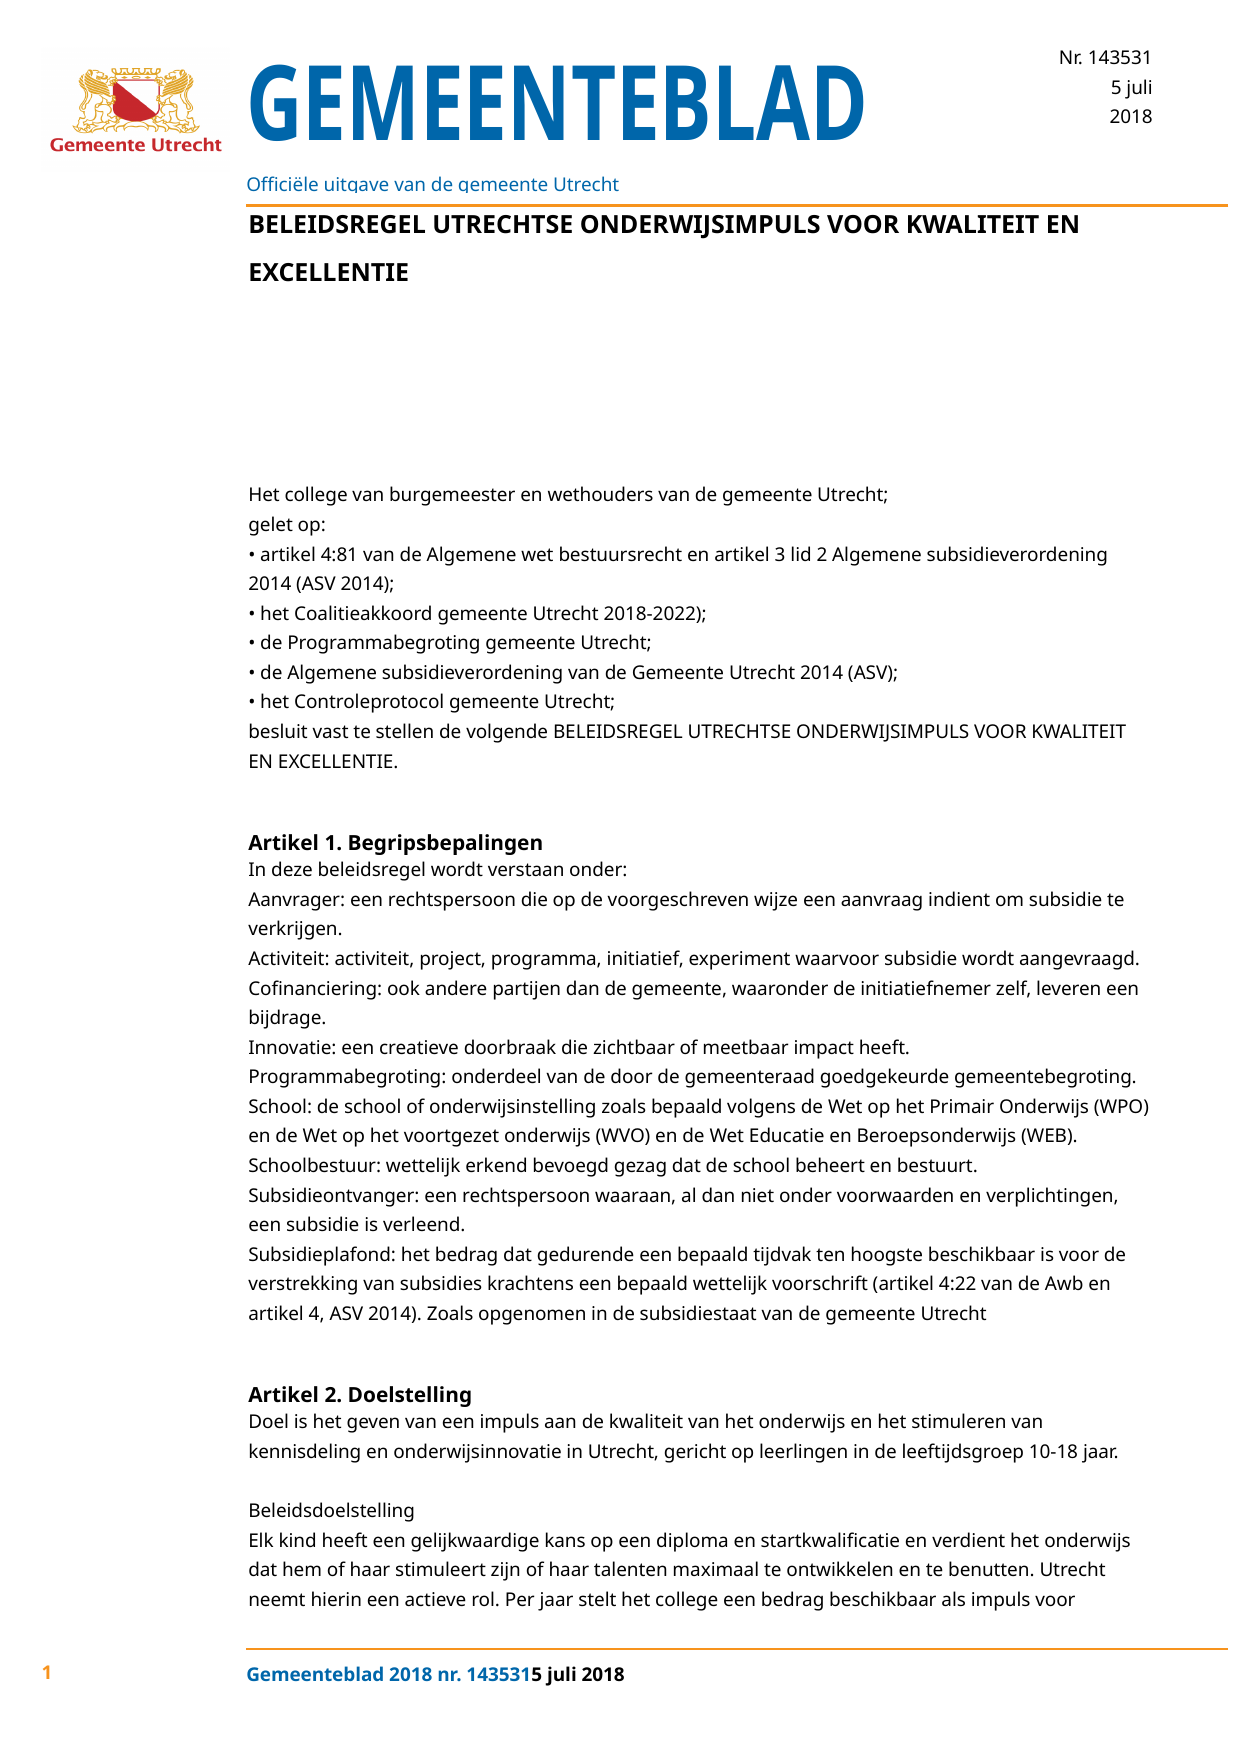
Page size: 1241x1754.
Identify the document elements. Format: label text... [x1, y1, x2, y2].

text besluit vast te stellen de volgende BELEIDSREGEL UTRECHTSE ONDERWIJSIMPULS VOOR KWALITEIT EN EXCELLENTIE. [248, 718, 1152, 774]
text Beleidsdoelstelling [248, 1497, 1152, 1523]
text Cofinanciering: ook andere partijen dan de gemeente, waaronder de initiatiefnemer zelf, leveren een bijdrage. [248, 975, 1152, 1030]
text Schoolbestuur: wettelijk erkend bevoegd gezag dat de school beheert en bestuurt. [248, 1152, 1152, 1178]
text Artikel 1. Begripsbepalingen [248, 828, 1152, 856]
text Innovatie: een creatieve doorbraak die zichtbaar of meetbaar impact heeft. [248, 1034, 1152, 1059]
picture [41, 47, 231, 172]
text Het college van burgemeester en wethouders van de gemeente Utrecht; [248, 482, 1152, 507]
text In deze beleidsregel wordt verstaan onder: [248, 856, 1152, 882]
text Subsidieontvanger: een rechtspersoon waaraan, al dan niet onder voorwaarden en verplichtingen, een subsidie is verleend. [248, 1182, 1152, 1237]
text • de Programmabegroting gemeente Utrecht; [248, 629, 1152, 655]
text Doel is het geven van een impuls aan de kwaliteit van het onderwijs en het stimuleren van kennisdeling en onderwijsinnovatie in Utrecht, gericht op leerlingen in de leeftijdsgroep 10-18 jaar. [248, 1408, 1152, 1464]
text • het Coalitieakkoord gemeente Utrecht 2018-2022); [248, 600, 1152, 626]
text School: de school of onderwijsinstelling zoals bepaald volgens de Wet op het Primair Onderwijs (WPO) en de Wet op het voortgezet onderwijs (WVO) en de Wet Educatie en Beroepsonderwijs (WEB). [248, 1093, 1152, 1148]
text • het Controleprotocol gemeente Utrecht; [248, 689, 1152, 714]
text Artikel 2. Doelstelling [248, 1380, 1152, 1408]
text • de Algemene subsidieverordening van de Gemeente Utrecht 2014 (ASV); [248, 659, 1152, 685]
text • artikel 4:81 van de Algemene wet bestuursrecht en artikel 3 lid 2 Algemene subsidieverordening 2014 (ASV 2014); [248, 541, 1152, 596]
text gelet op: [248, 511, 1152, 537]
text Programmabegroting: onderdeel van de door de gemeenteraad goedgekeurde gemeentebegroting. [248, 1063, 1152, 1089]
text Subsidieplafond: het bedrag dat gedurende een bepaald tijdvak ten hoogste beschikbaar is voor de verstrekking van subsidies krachtens een bepaald wettelijk voorschrift (artikel 4:22 van de Awb en artikel 4, ASV 2014). Zoals opgenomen in de subsidiestaat van de gemeente Utrecht [248, 1241, 1152, 1326]
text BELEIDSREGEL UTRECHTSE ONDERWIJSIMPULS VOOR KWALITEIT EN EXCELLENTIE [248, 207, 1152, 288]
text Aanvrager: een rechtspersoon die op de voorgeschreven wijze een aanvraag indient om subsidie te verkrijgen. [248, 886, 1152, 941]
text Elk kind heeft een gelijkwaardige kans op een diploma en startkwalificatie en verdient het onderwijs dat hem of haar stimuleert zijn of haar talenten maximaal te ontwikkelen en te benutten. Utrecht neemt hierin een actieve rol. Per jaar stelt het college een bedrag beschikbaar als impuls voor [248, 1527, 1152, 1612]
text Activiteit: activiteit, project, programma, initiatief, experiment waarvoor subsidie wordt aangevraagd. [248, 945, 1152, 971]
